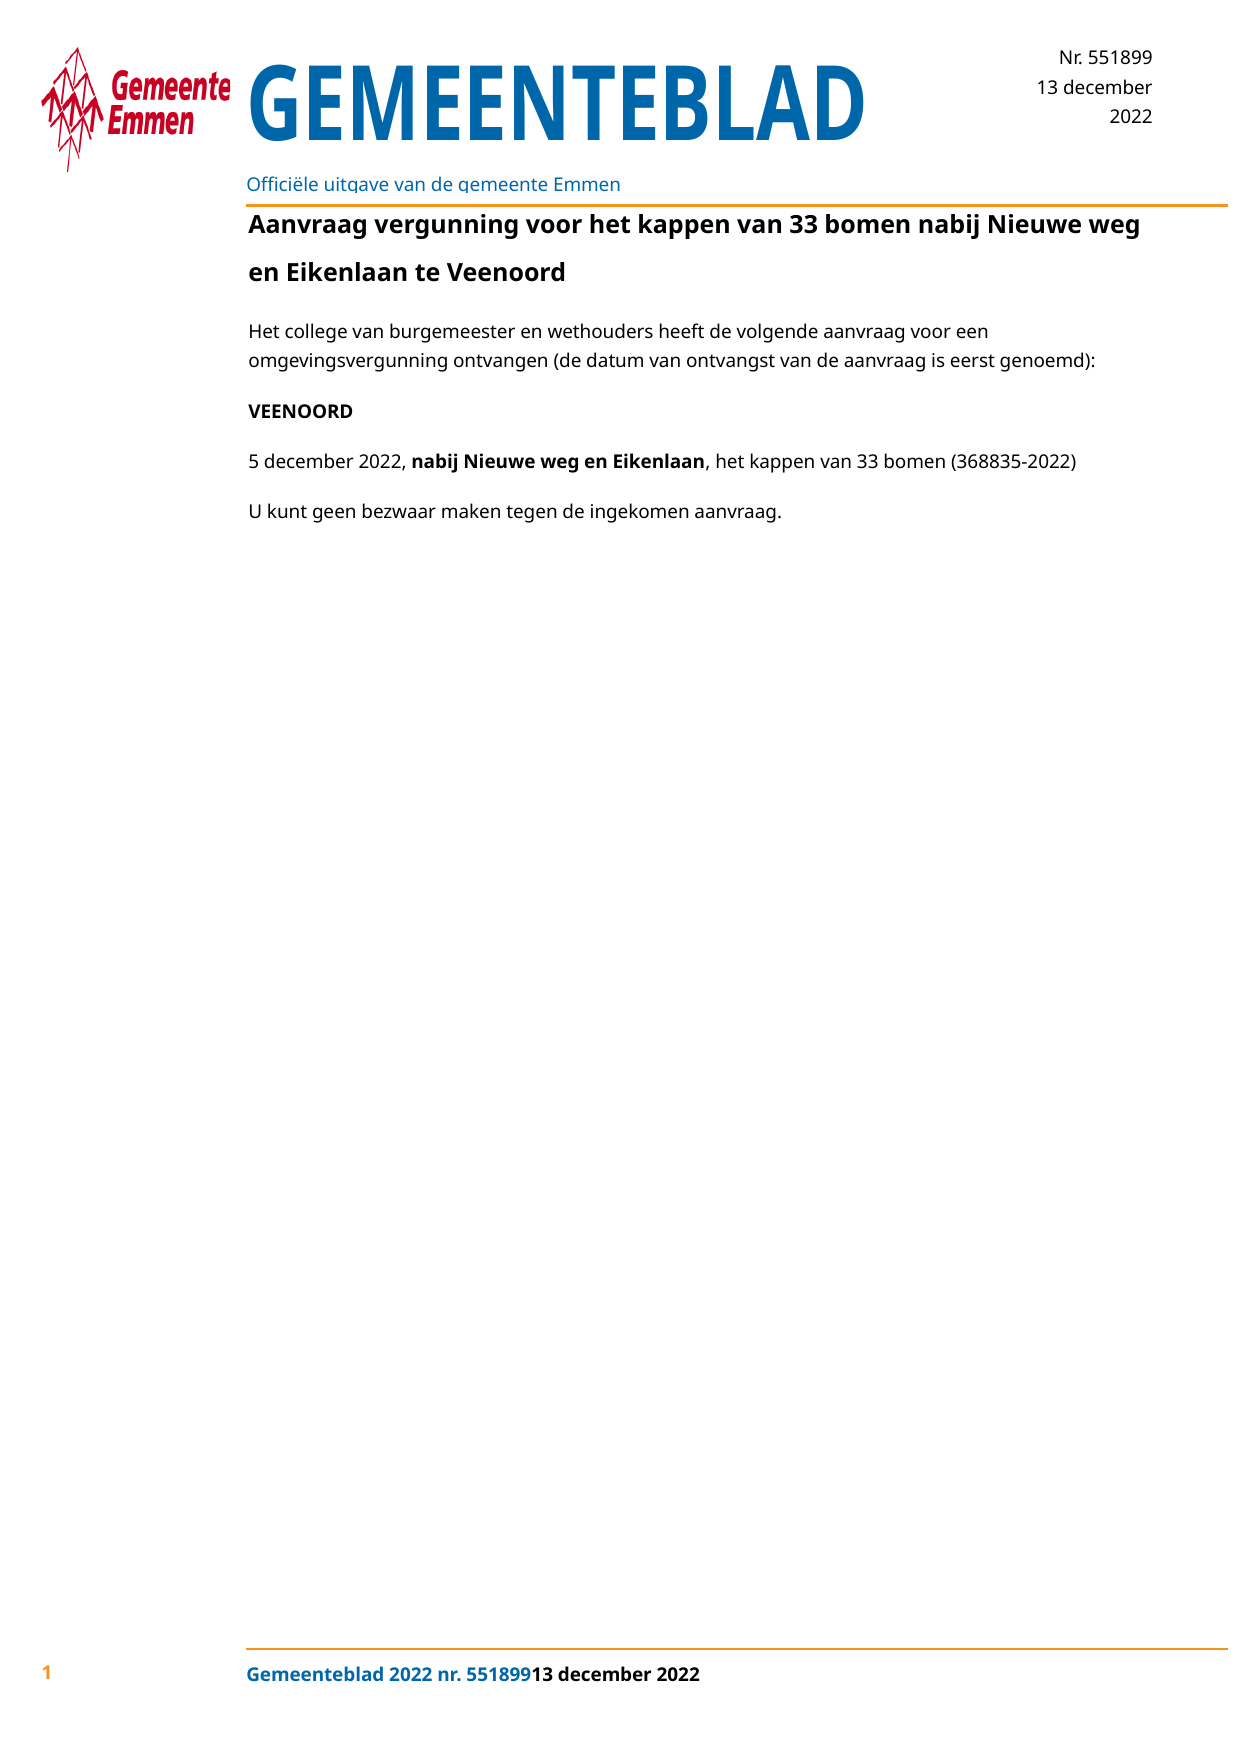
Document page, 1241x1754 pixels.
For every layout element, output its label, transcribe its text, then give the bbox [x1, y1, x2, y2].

picture [41, 47, 231, 172]
text 5 december 2022, nabij Nieuwe weg en Eikenlaan, het kappen van 33 bomen (368835-2022) [248, 448, 1152, 474]
text U kunt geen bezwaar maken tegen de ingekomen aanvraag. [248, 499, 1152, 524]
text Aanvraag vergunning voor het kappen van 33 bomen nabij Nieuwe weg en Eikenlaan te Veenoord [248, 207, 1152, 288]
text VEENOORD [248, 398, 1152, 424]
text Het college van burgemeester en wethouders heeft de volgende aanvraag voor een omgevingsvergunning ontvangen (de datum van ontvangst van de aanvraag is eerst genoemd): [248, 318, 1152, 373]
